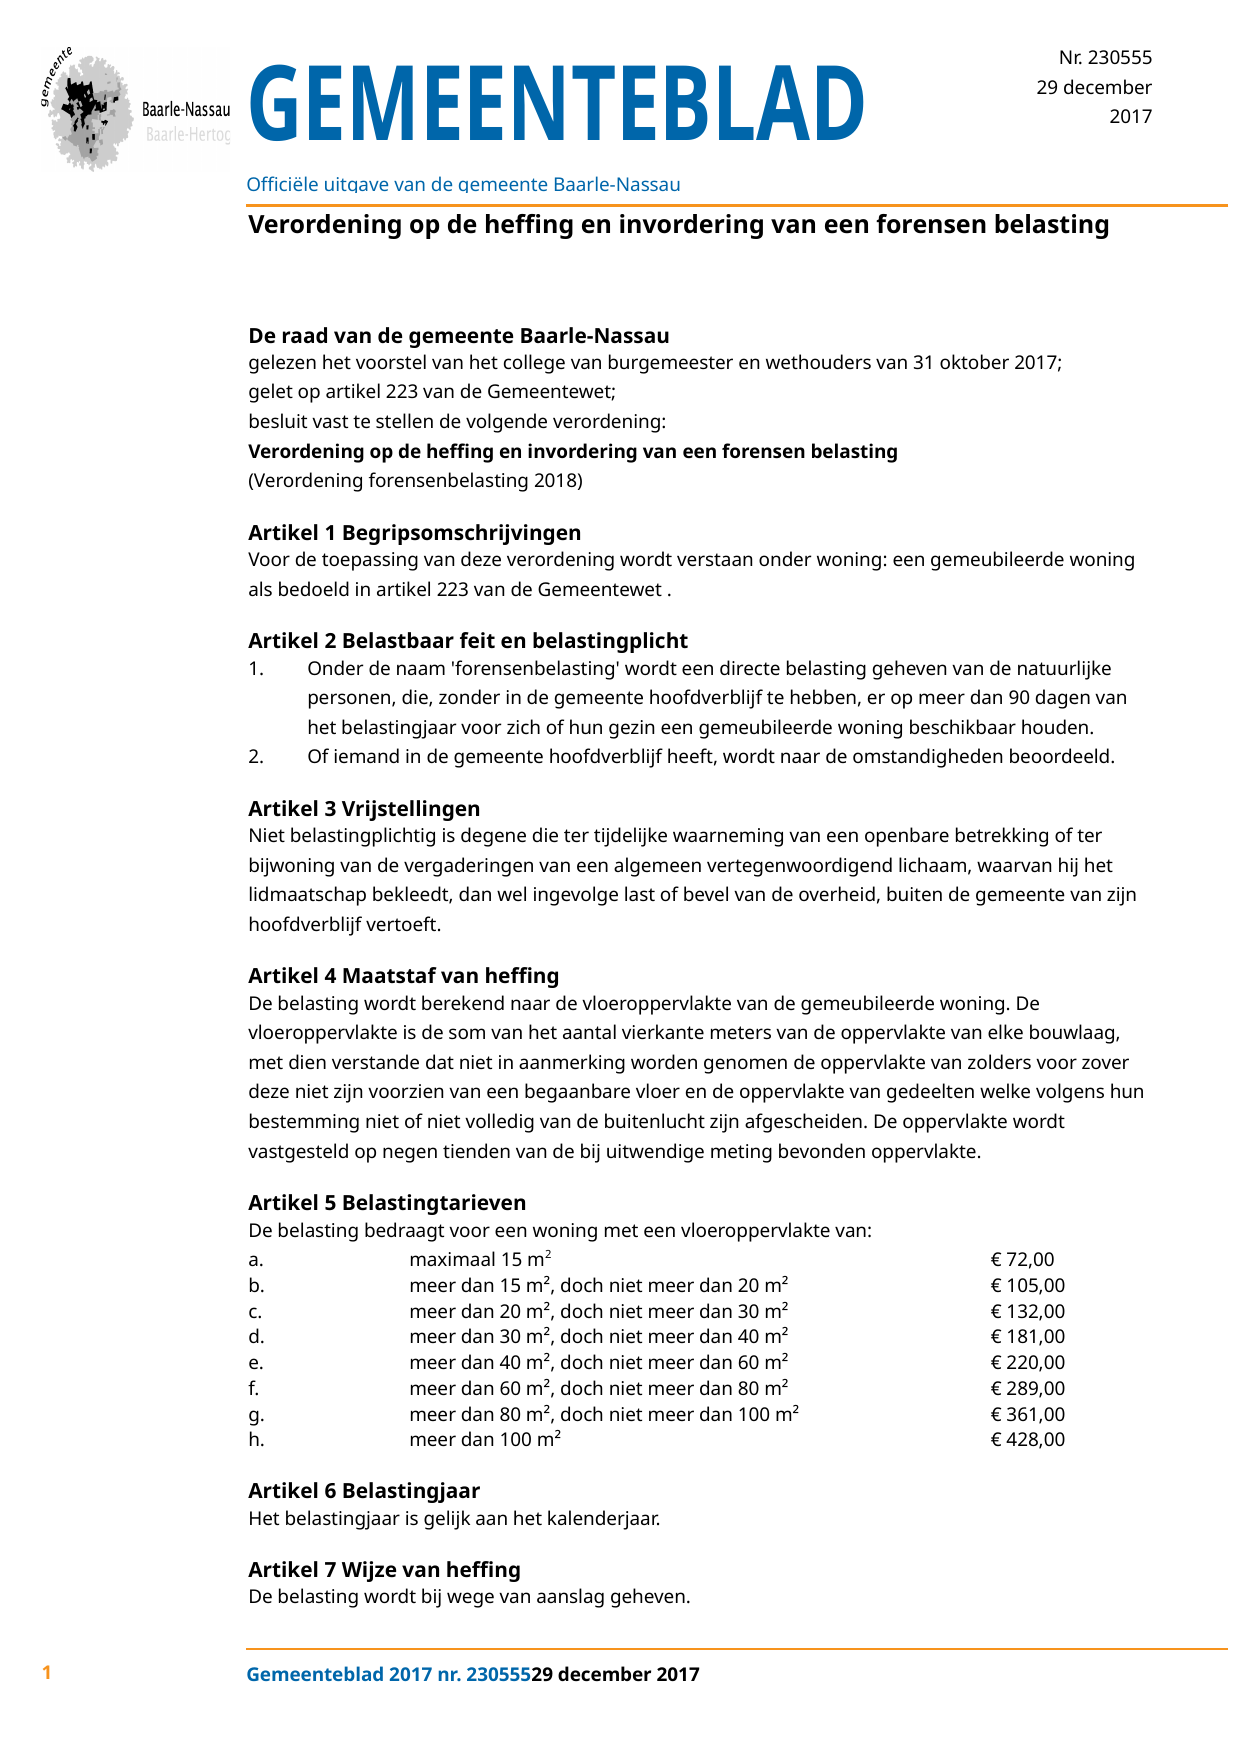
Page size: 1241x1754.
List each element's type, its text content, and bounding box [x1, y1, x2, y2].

text Het belastingjaar is gelijk aan het kalenderjaar. [248, 1505, 1152, 1531]
text gelezen het voorstel van het college van burgemeester en wethouders van 31 oktober 2017; [248, 349, 1152, 375]
list Onder de naam 'forensenbelasting' wordt een directe belasting geheven van de natuurlijke personen, die, zonder in de gemeente hoofdverblijf te hebben, er op meer dan 90 dagen van het belastingjaar voor zich of hun gezin een gemeubileerde woning beschikbaar houden. [248, 655, 1152, 740]
table_cell € 181,00 [991, 1324, 1152, 1349]
table_cell meer dan 20 m², doch niet meer dan 30 m² [409, 1298, 991, 1324]
table_cell € 428,00 [991, 1427, 1152, 1452]
text (Verordening forensenbelasting 2018) [248, 467, 1152, 493]
text Artikel 3 Vrijstellingen [248, 794, 1152, 822]
table_cell b. [248, 1272, 409, 1298]
text De belasting wordt bij wege van aanslag geheven. [248, 1584, 1152, 1609]
text Artikel 5 Belastingtarieven [248, 1188, 1152, 1217]
table_cell meer dan 80 m², doch niet meer dan 100 m² [409, 1401, 991, 1427]
table_cell d. [248, 1324, 409, 1349]
text De belasting bedraagt voor een woning met een vloeroppervlakte van: [248, 1217, 1152, 1242]
table_cell € 132,00 [991, 1298, 1152, 1324]
table_cell € 105,00 [991, 1272, 1152, 1298]
table_cell € 289,00 [991, 1375, 1152, 1401]
table_header € 72,00 [991, 1246, 1152, 1272]
text besluit vast te stellen de volgende verordening: [248, 408, 1152, 434]
text Artikel 4 Maatstaf van heffing [248, 962, 1152, 990]
text Artikel 6 Belastingjaar [248, 1476, 1152, 1505]
table_cell meer dan 15 m², doch niet meer dan 20 m² [409, 1272, 991, 1298]
table_header a. [248, 1246, 409, 1272]
table_cell meer dan 40 m², doch niet meer dan 60 m² [409, 1349, 991, 1375]
table_cell e. [248, 1349, 409, 1375]
picture [41, 47, 231, 172]
table_cell meer dan 60 m², doch niet meer dan 80 m² [409, 1375, 991, 1401]
text Niet belastingplichtig is degene die ter tijdelijke waarneming van een openbare betrekking of ter bijwoning van de vergaderingen van een algemeen vertegenwoordigend lichaam, waarvan hij het lidmaatschap bekleedt, dan wel ingevolge last of bevel van de overheid, buiten de gemeente van zijn hoofdverblijf vertoeft. [248, 822, 1152, 937]
table_cell h. [248, 1427, 409, 1452]
text Artikel 7 Wijze van heffing [248, 1555, 1152, 1584]
list Of iemand in de gemeente hoofdverblijf heeft, wordt naar de omstandigheden beoordeeld. [248, 743, 1152, 769]
table_cell € 220,00 [991, 1349, 1152, 1375]
text De belasting wordt berekend naar de vloeroppervlakte van de gemeubileerde woning. De vloeroppervlakte is de som van het aantal vierkante meters van de oppervlakte van elke bouwlaag, met dien verstande dat niet in aanmerking worden genomen de oppervlakte van zolders voor zover deze niet zijn voorzien van een begaanbare vloer en de oppervlakte van gedeelten welke volgens hun bestemming niet of niet volledig van de buitenlucht zijn afgescheiden. De oppervlakte wordt vastgesteld op negen tienden van de bij uitwendige meting bevonden oppervlakte. [248, 990, 1152, 1164]
text Artikel 2 Belastbaar feit en belastingplicht [248, 626, 1152, 655]
table_cell € 361,00 [991, 1401, 1152, 1427]
table_cell f. [248, 1375, 409, 1401]
text De raad van de gemeente Baarle-Nassau [248, 321, 1152, 349]
text gelet op artikel 223 van de Gemeentewet; [248, 379, 1152, 404]
table_cell meer dan 100 m² [409, 1427, 991, 1452]
text Voor de toepassing van deze verordening wordt verstaan onder woning: een gemeubileerde woning als bedoeld in artikel 223 van de Gemeentewet . [248, 546, 1152, 602]
text Artikel 1 Begripsomschrijvingen [248, 518, 1152, 546]
table_cell c. [248, 1298, 409, 1324]
table_header maximaal 15 m2 [409, 1246, 991, 1272]
table_cell meer dan 30 m², doch niet meer dan 40 m² [409, 1324, 991, 1349]
text Verordening op de heffing en invordering van een forensen belasting [248, 207, 1152, 241]
table_cell g. [248, 1401, 409, 1427]
text Verordening op de heffing en invordering van een forensen belasting [248, 438, 1152, 464]
